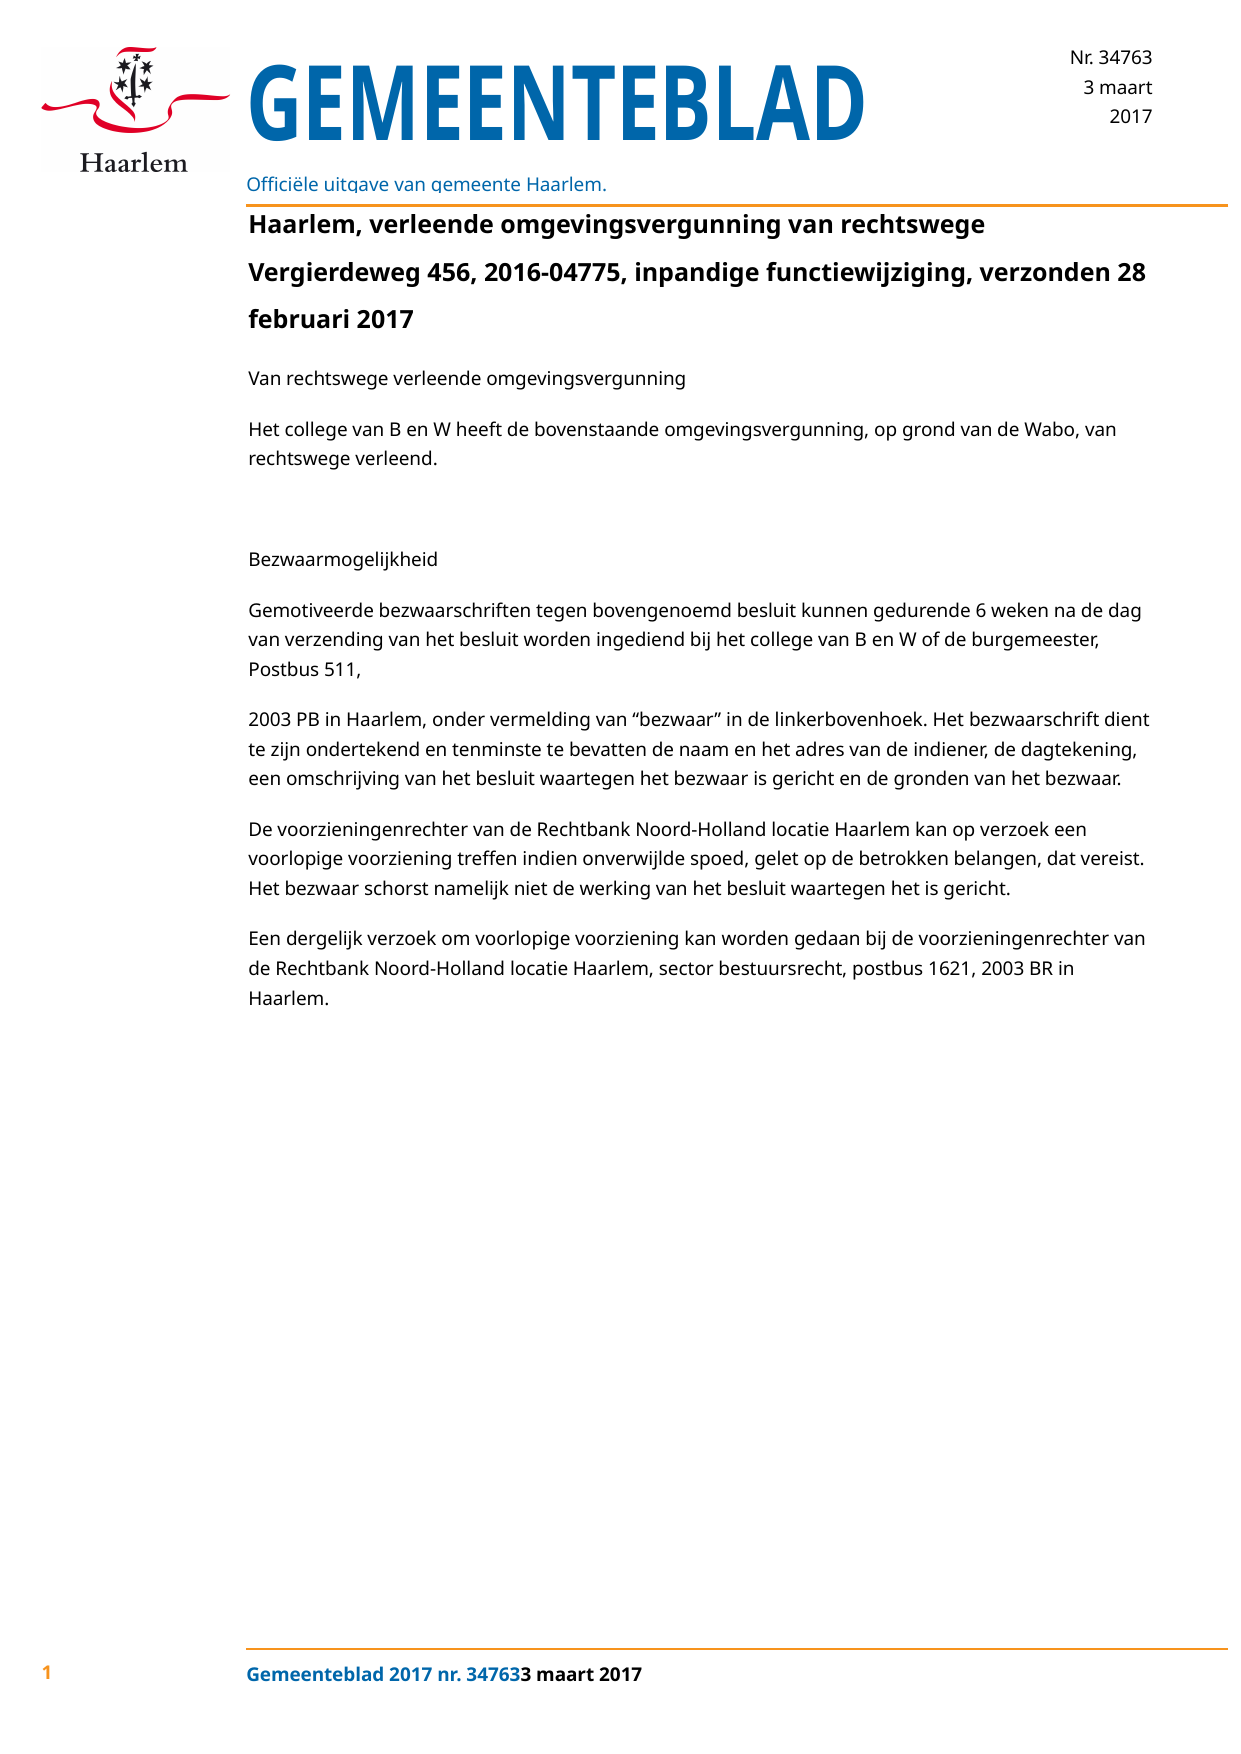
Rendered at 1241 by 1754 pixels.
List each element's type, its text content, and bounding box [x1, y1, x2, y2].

text Een dergelijk verzoek om voorlopige voorziening kan worden gedaan bij de voorzieningenrechter van de Rechtbank Noord-Holland locatie Haarlem, sector bestuursrecht, postbus 1621, 2003 BR in Haarlem. [248, 926, 1152, 1010]
text De voorzieningenrechter van de Rechtbank Noord-Holland locatie Haarlem kan op verzoek een voorlopige voorziening treffen indien onverwijlde spoed, gelet op de betrokken belangen, dat vereist. Het bezwaar schorst namelijk niet de werking van het besluit waartegen het is gericht. [248, 816, 1152, 901]
text Bezwaarmogelijkheid [248, 546, 1152, 572]
text Haarlem, verleende omgevingsvergunning van rechtswege Vergierdeweg 456, 2016-04775, inpandige functiewijziging, verzonden 28 februari 2017 [248, 207, 1152, 336]
text 2003 PB in Haarlem, onder vermelding van “bezwaar” in de linkerbovenhoek. Het bezwaarschrift dient te zijn ondertekend en tenminste te bevatten de naam en het adres van de indiener, de dagtekening, een omschrijving van het besluit waartegen het bezwaar is gericht en de gronden van het bezwaar. [248, 706, 1152, 791]
text Van rechtswege verleende omgevingsvergunning [248, 366, 1152, 391]
picture [41, 47, 231, 172]
text Het college van B en W heeft de bovenstaande omgevingsvergunning, op grond van de Wabo, van rechtswege verleend. [248, 416, 1152, 471]
text Gemotiveerde bezwaarschriften tegen bovengenoemd besluit kunnen gedurende 6 weken na de dag van verzending van het besluit worden ingediend bij het college van B en W of de burgemeester, Postbus 511, [248, 597, 1152, 682]
